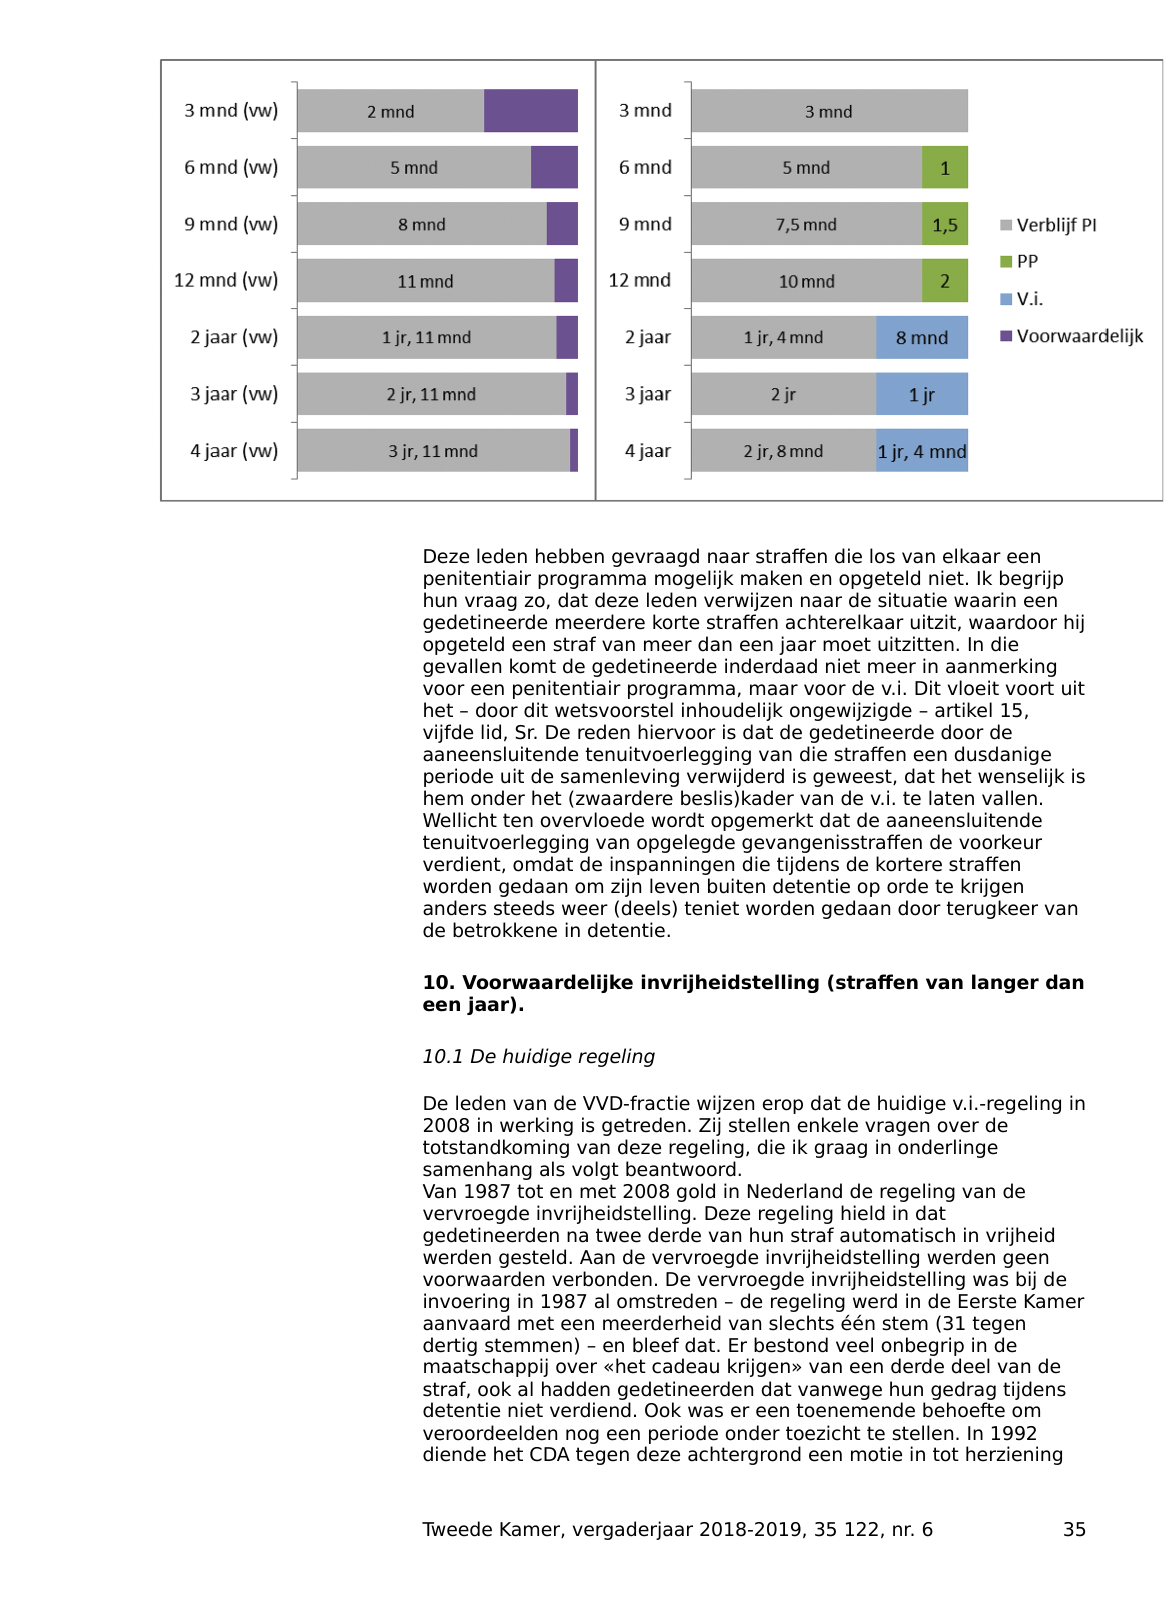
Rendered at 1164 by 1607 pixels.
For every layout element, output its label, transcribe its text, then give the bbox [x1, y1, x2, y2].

subtitle 10. Voorwaardelijke invrijheidstelling (straffen van langer dan een jaar). [422, 972, 1087, 1016]
text Van 1987 tot en met 2008 gold in Nederland de regeling van de vervroegde invrijheidstelling. Deze regeling hield in dat gedetineerden na twee derde van hun straf automatisch in vrijheid werden gesteld. Aan de vervroegde invrijheidstelling werden geen voorwaarden verbonden. De vervroegde invrijheidstelling was bij de invoering in 1987 al omstreden – de regeling werd in de Eerste Kamer aanvaard met een meerderheid van slechts één stem (31 tegen dertig stemmen) – en bleef dat. Er bestond veel onbegrip in de maatschappij over «het cadeau krijgen» van een derde deel van de straf, ook al hadden gedetineerden dat vanwege hun gedrag tijdens detentie niet verdiend. Ook was er een toenemende behoefte om veroordeelden nog een periode onder toezicht te stellen. In 1992 diende het CDA tegen deze achtergrond een motie in tot herziening [422, 1181, 1087, 1466]
picture [159, 59, 1164, 502]
text De leden van de VVD-fractie wijzen erop dat de huidige v.i.-regeling in 2008 in werking is getreden. Zij stellen enkele vragen over de totstandkoming van deze regeling, die ik graag in onderlinge samenhang als volgt beantwoord. [422, 1093, 1087, 1181]
subtitle 10.1 De huidige regeling [422, 1046, 1087, 1068]
text Deze leden hebben gevraagd naar straffen die los van elkaar een penitentiair programma mogelijk maken en opgeteld niet. Ik begrijp hun vraag zo, dat deze leden verwijzen naar de situatie waarin een gedetineerde meerdere korte straffen achterelkaar uitzit, waardoor hij opgeteld een straf van meer dan een jaar moet uitzitten. In die gevallen komt de gedetineerde inderdaad niet meer in aanmerking voor een penitentiair programma, maar voor de v.i. Dit vloeit voort uit het – door dit wetsvoorstel inhoudelijk ongewijzigde – artikel 15, vijfde lid, Sr. De reden hiervoor is dat de gedetineerde door de aaneensluitende tenuitvoerlegging van die straffen een dusdanige periode uit de samenleving verwijderd is geweest, dat het wenselijk is hem onder het (zwaardere beslis)kader van de v.i. te laten vallen. Wellicht ten overvloede wordt opgemerkt dat de aaneensluitende tenuitvoerlegging van opgelegde gevangenisstraffen de voorkeur verdient, omdat de inspanningen die tijdens de kortere straffen worden gedaan om zijn leven buiten detentie op orde te krijgen anders steeds weer (deels) teniet worden gedaan door terugkeer van de betrokkene in detentie. [422, 546, 1087, 942]
